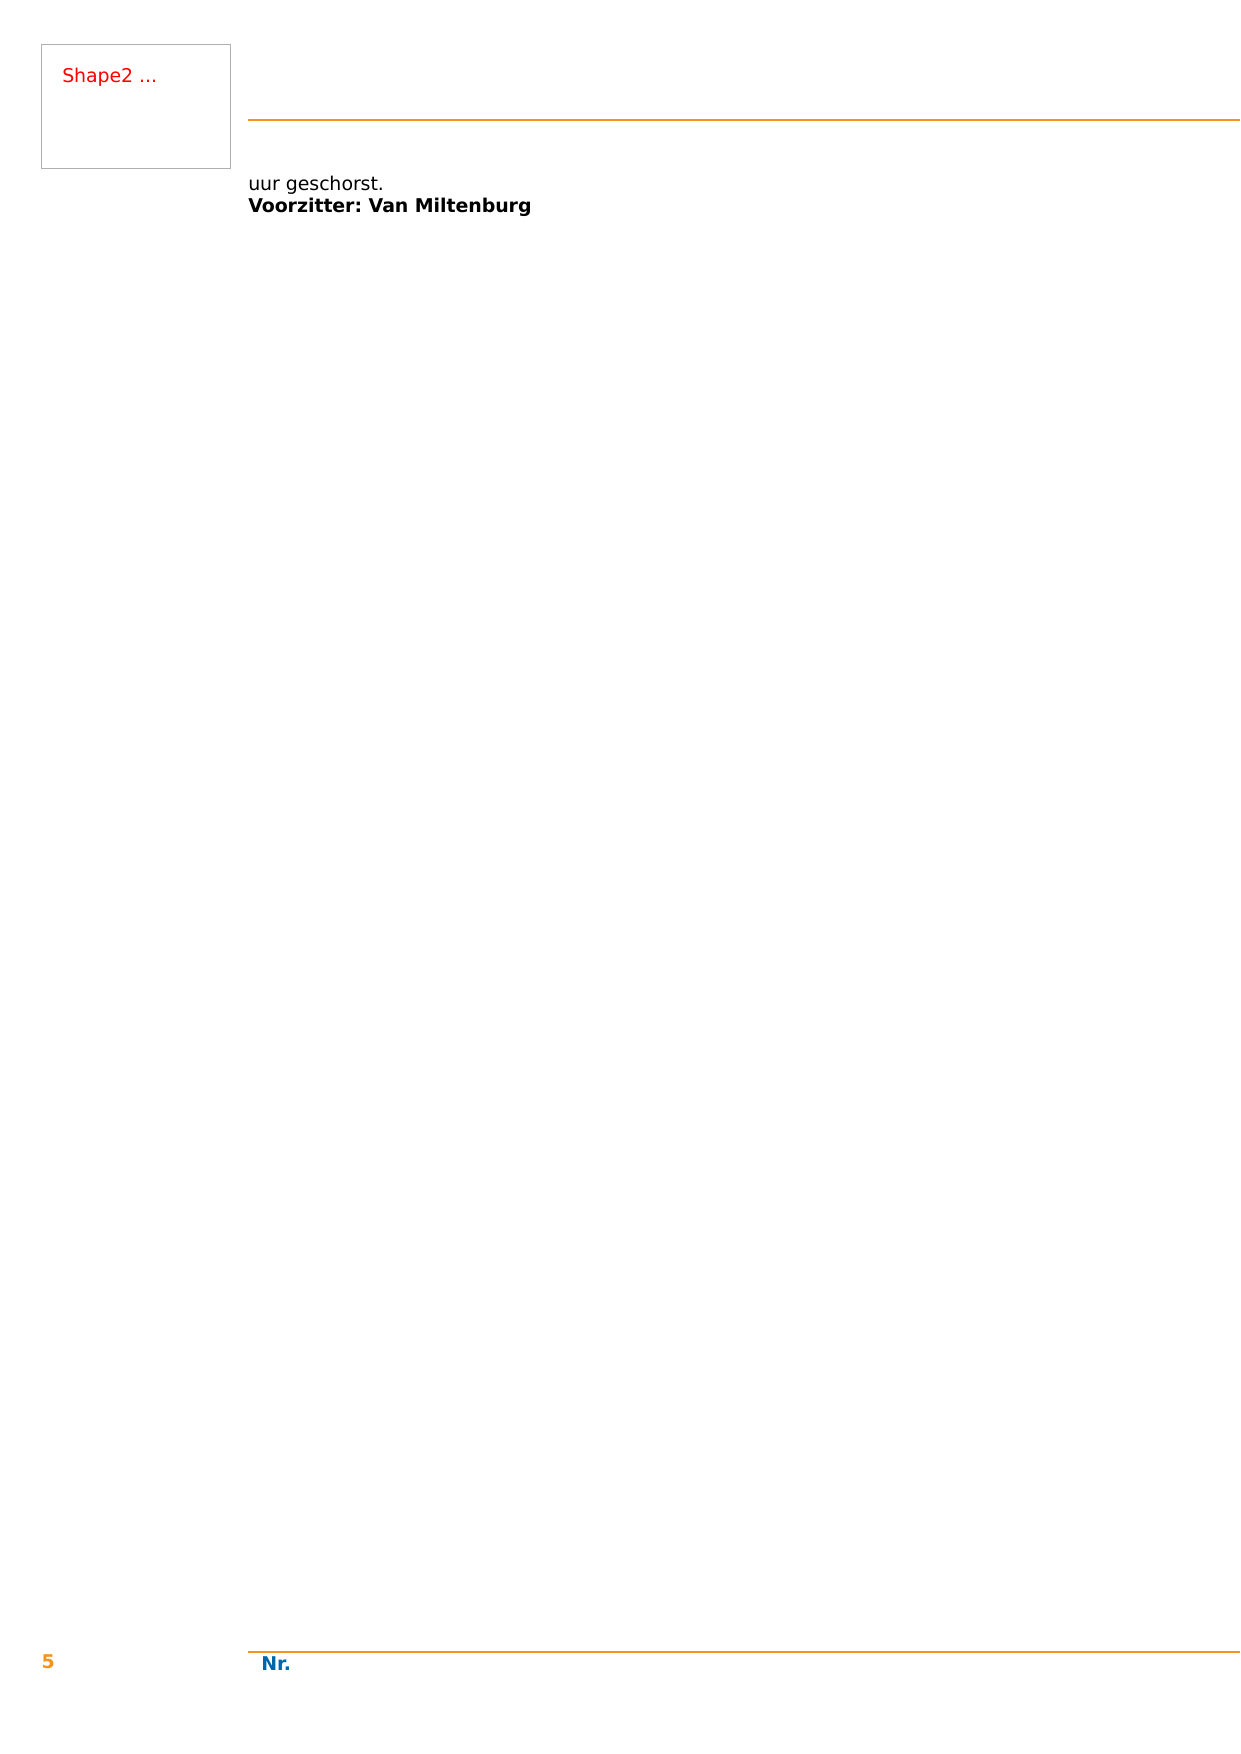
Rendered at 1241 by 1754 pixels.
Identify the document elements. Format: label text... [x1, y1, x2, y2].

text uur geschorst. [248, 173, 691, 195]
text Voorzitter: Van Miltenburg [248, 195, 691, 217]
